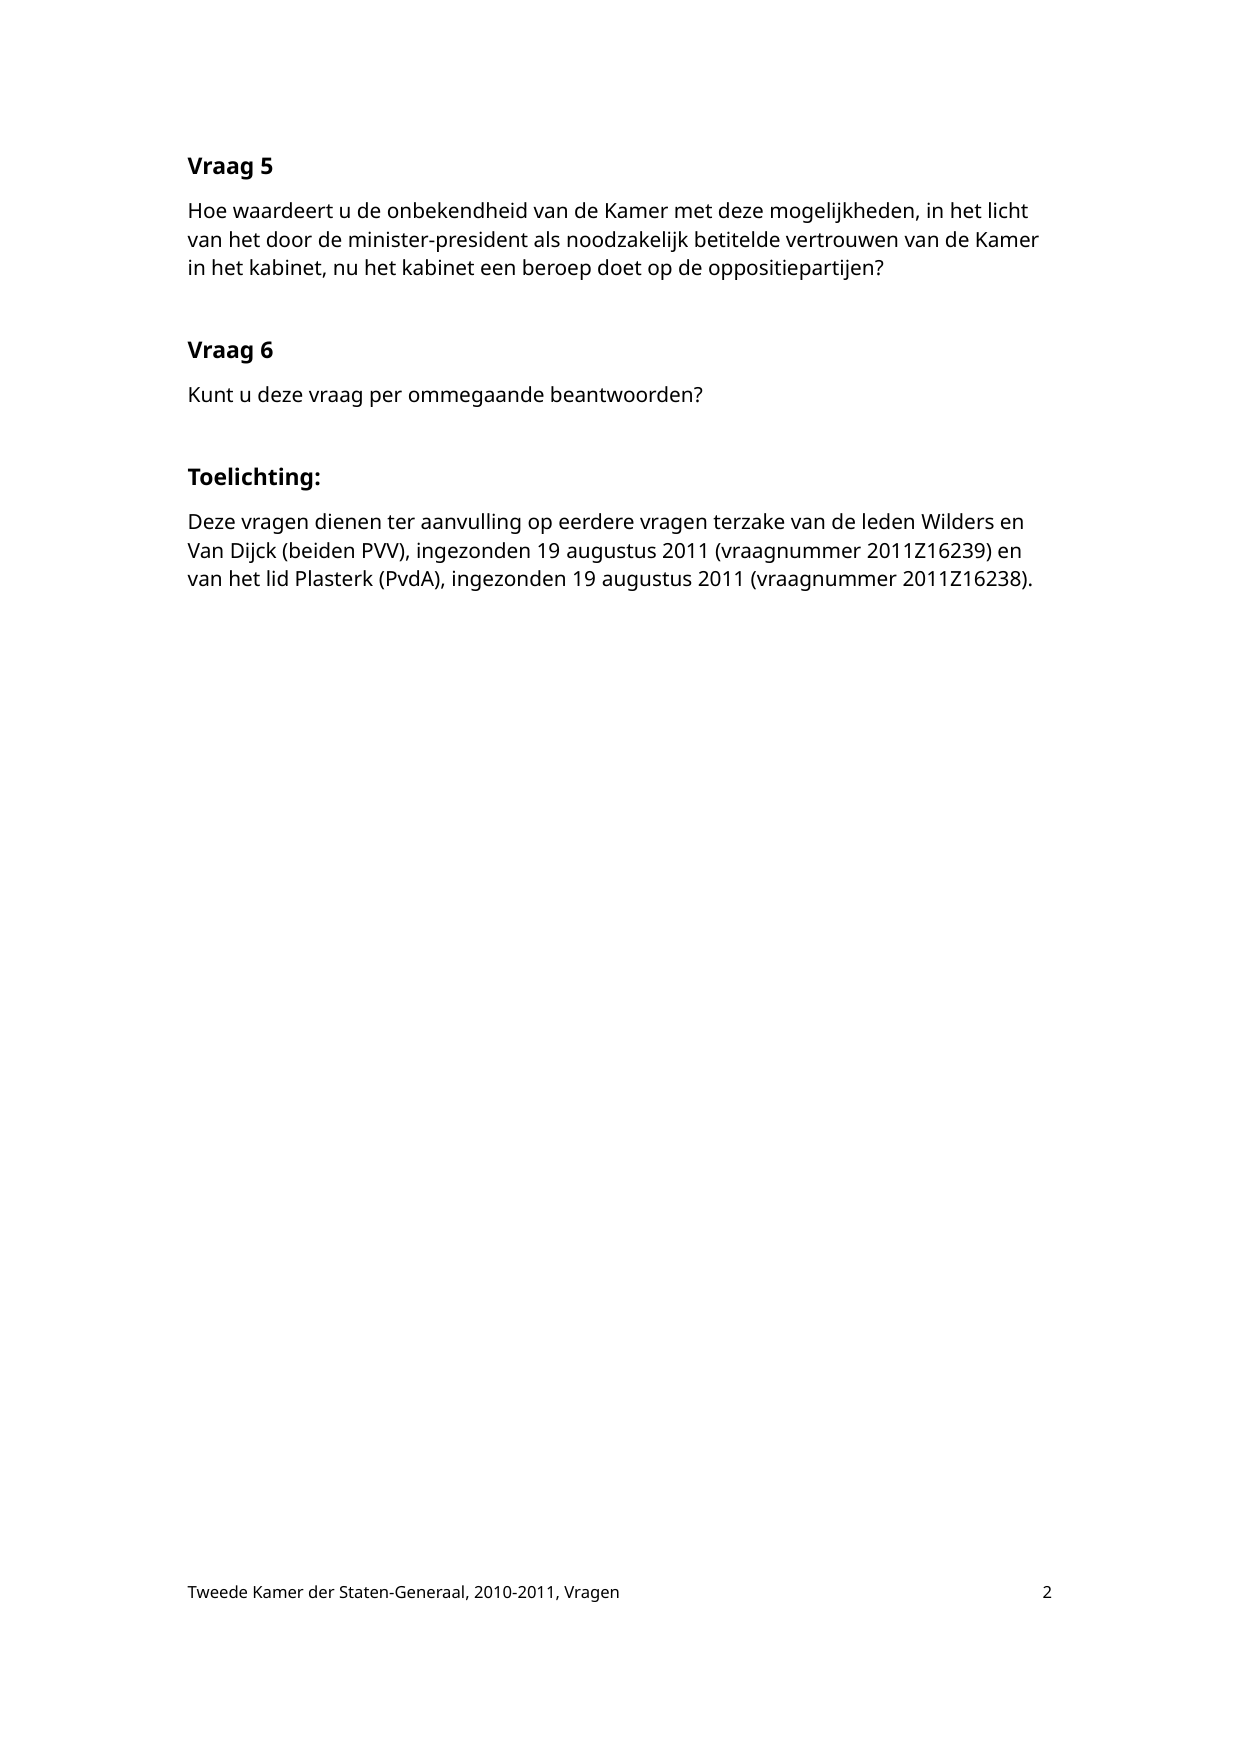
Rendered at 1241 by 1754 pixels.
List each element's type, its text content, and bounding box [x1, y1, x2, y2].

text Kunt u deze vraag per ommegaande beantwoorden? [187, 380, 1053, 409]
subtitle Toelichting: [187, 461, 1053, 492]
text Deze vragen dienen ter aanvulling op eerdere vragen terzake van de leden Wilders en Van Dijck (beiden PVV), ingezonden 19 augustus 2011 (vraagnummer 2011Z16239) en van het lid Plasterk (PvdA), ingezonden 19 augustus 2011 (vraagnummer 2011Z16238). [187, 507, 1053, 593]
text Hoe waardeert u de onbekendheid van de Kamer met deze mogelijkheden, in het licht van het door de minister-president als noodzakelijk betitelde vertrouwen van de Kamer in het kabinet, nu het kabinet een beroep doet op de oppositiepartijen? [187, 196, 1053, 282]
subtitle Vraag 6 [187, 334, 1053, 365]
subtitle Vraag 5 [187, 150, 1053, 181]
